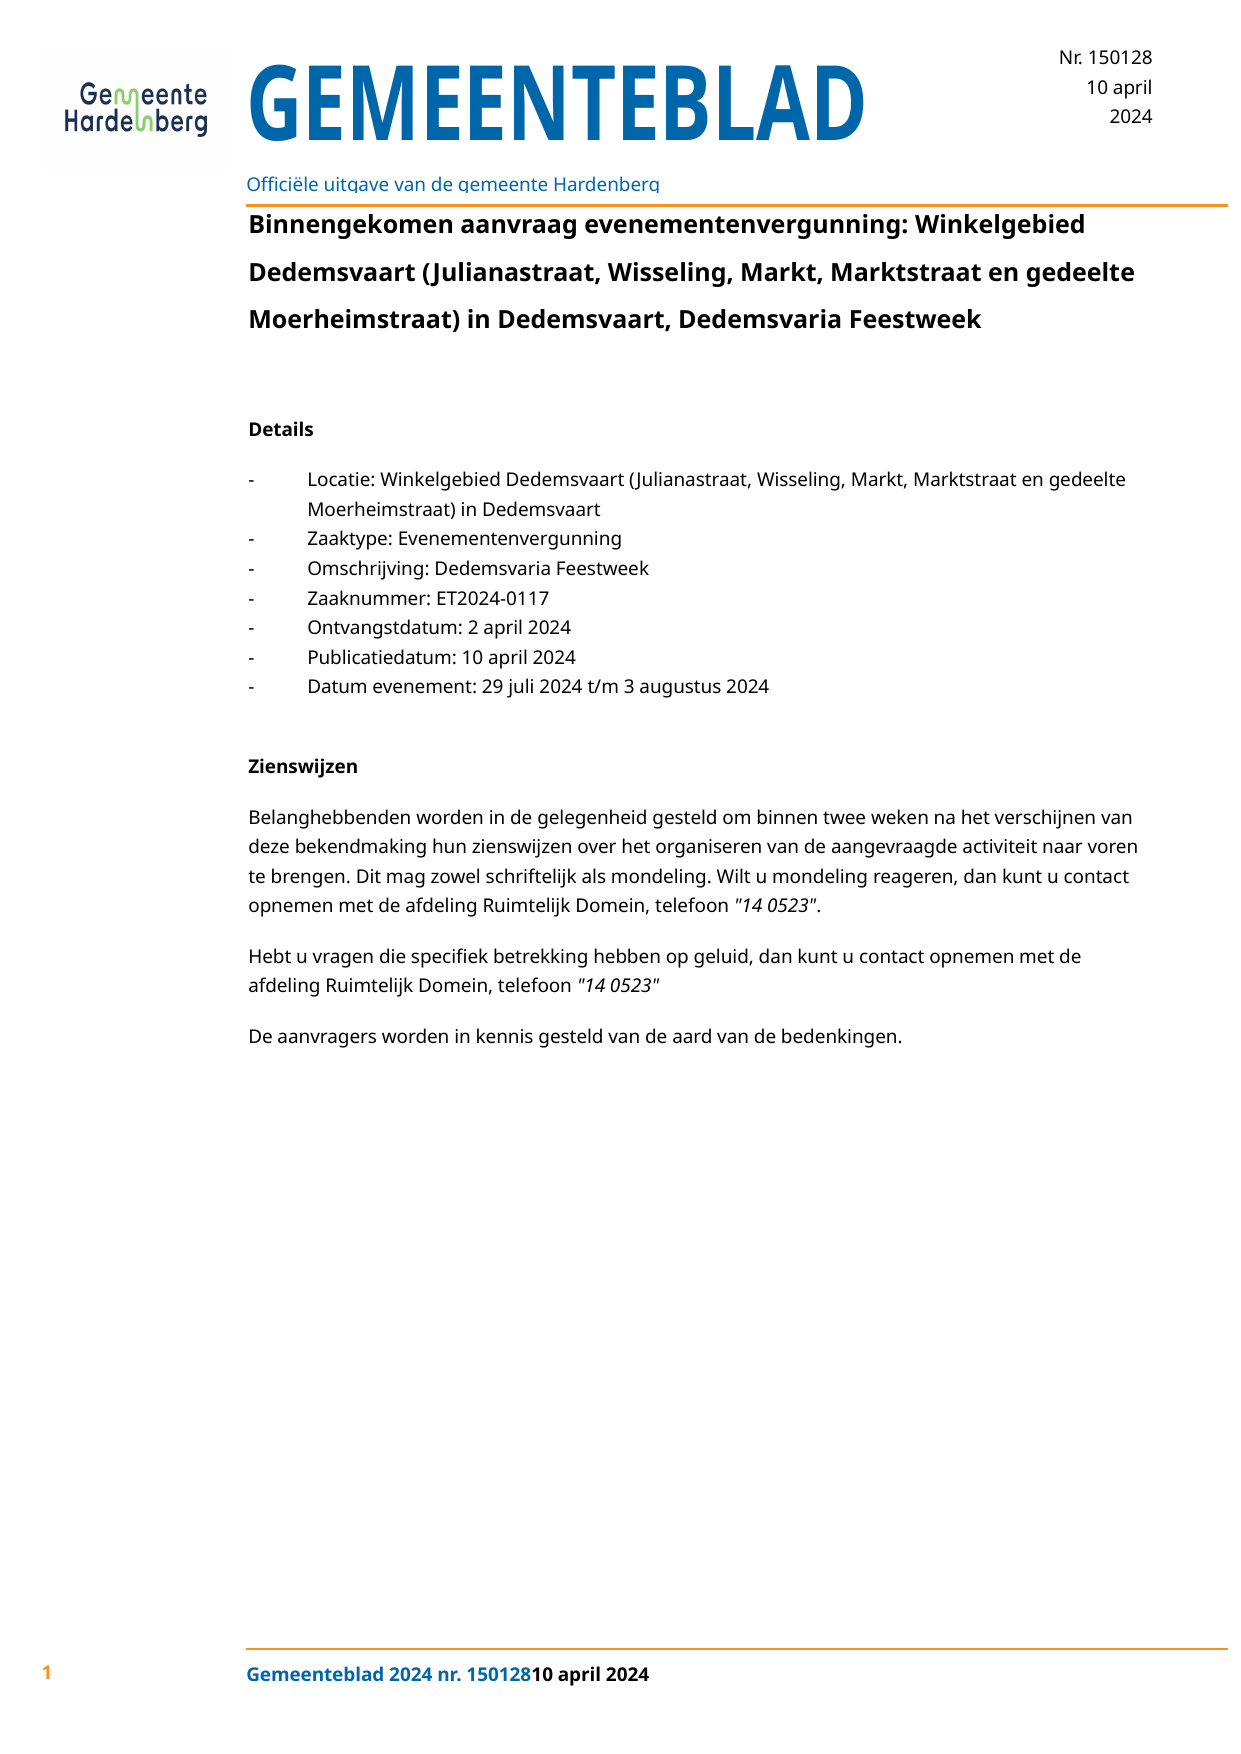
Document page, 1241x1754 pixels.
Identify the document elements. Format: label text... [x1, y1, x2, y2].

list Ontvangstdatum: 2 april 2024 [248, 614, 1152, 640]
text Details [248, 416, 1152, 442]
text De aanvragers worden in kennis gesteld van de aard van de bedenkingen. [248, 1023, 1152, 1049]
list Zaaktype: Evenementenvergunning [248, 526, 1152, 551]
text Binnengekomen aanvraag evenementenvergunning: Winkelgebied Dedemsvaart (Julianastraat, Wisseling, Markt, Marktstraat en gedeelte Moerheimstraat) in Dedemsvaart, Dedemsvaria Feestweek [248, 207, 1152, 336]
list Locatie: Winkelgebied Dedemsvaart (Julianastraat, Wisseling, Markt, Marktstraat en gedeelte Moerheimstraat) in Dedemsvaart [248, 466, 1152, 522]
picture [41, 47, 231, 172]
text Belanghebbenden worden in de gelegenheid gesteld om binnen twee weken na het verschijnen van deze bekendmaking hun zienswijzen over het organiseren van de aangevraagde activiteit naar voren te brengen. Dit mag zowel schriftelijk als mondeling. Wilt u mondeling reageren, dan kunt u contact opnemen met de afdeling Ruimtelijk Domein, telefoon "14 0523". [248, 804, 1152, 918]
list Publicatiedatum: 10 april 2024 [248, 644, 1152, 669]
text Hebt u vragen die specifiek betrekking hebben op geluid, dan kunt u contact opnemen met de afdeling Ruimtelijk Domein, telefoon "14 0523" [248, 943, 1152, 998]
list Zaaknummer: ET2024-0117 [248, 585, 1152, 610]
text Zienswijzen [248, 753, 1152, 779]
list Omschrijving: Dedemsvaria Feestweek [248, 555, 1152, 581]
list Datum evenement: 29 juli 2024 t/m 3 augustus 2024 [248, 673, 1152, 699]
